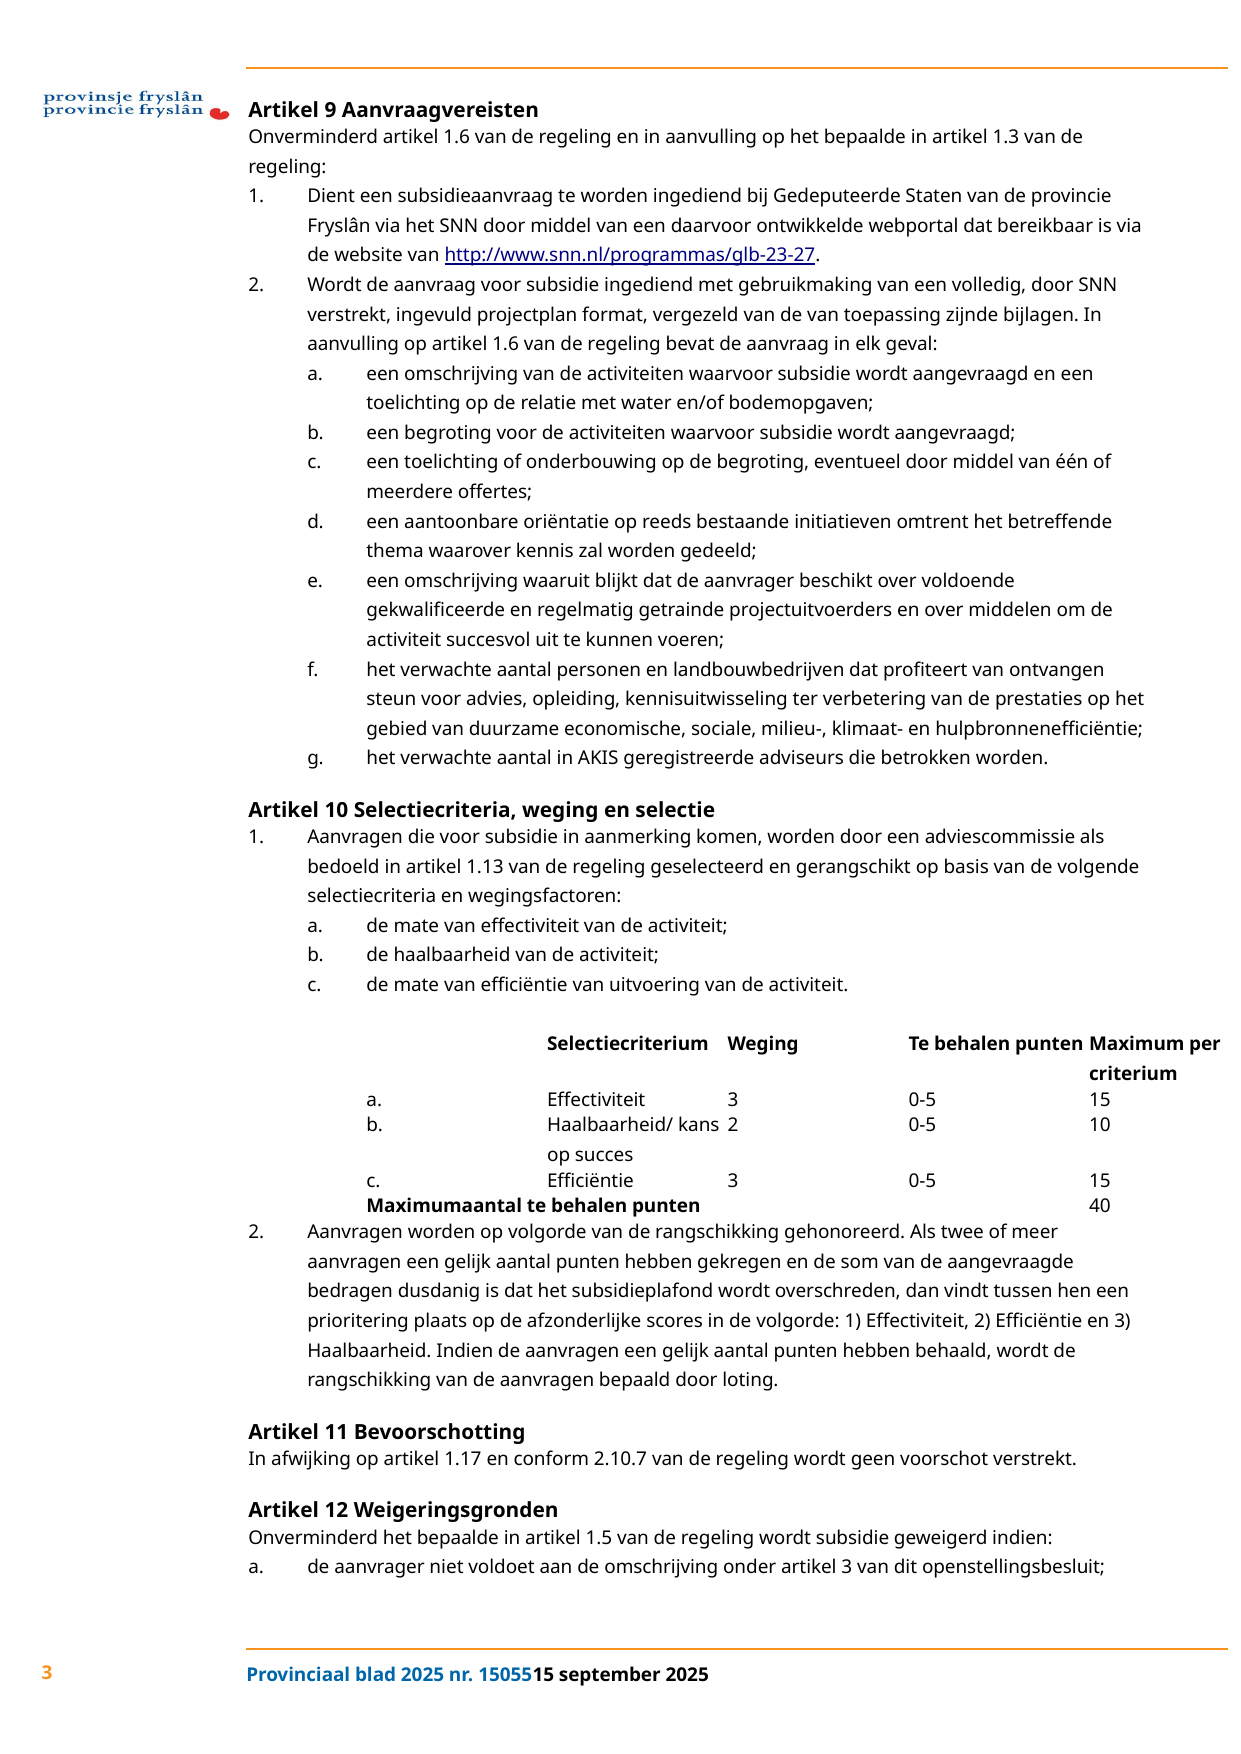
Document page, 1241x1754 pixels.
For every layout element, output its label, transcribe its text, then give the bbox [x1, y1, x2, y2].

list een omschrijving waaruit blijkt dat de aanvrager beschikt over voldoende gekwalificeerde en regelmatig getrainde projectuitvoerders en over middelen om de activiteit succesvol uit te kunnen voeren; [307, 567, 1152, 652]
list Dient een subsidieaanvraag te worden ingediend bij Gedeputeerde Staten van de provincie Fryslân via het SNN door middel van een daarvoor ontwikkelde webportal dat bereikbaar is via de website van http://www.snn.nl/programmas/glb-23-27. [248, 182, 1152, 267]
list Aanvragen die voor subsidie in aanmerking komen, worden door een adviescommissie als bedoeld in artikel 1.13 van de regeling geselecteerd en gerangschikt op basis van de volgende selectiecriteria en wegingsfactoren: [248, 823, 1152, 908]
table_header Selectiecriterium [547, 1031, 727, 1086]
table_cell Haalbaarheid/ kans op succes [547, 1112, 727, 1167]
list Aanvragen worden op volgorde van de rangschikking gehonoreerd. Als twee of meer aanvragen een gelijk aantal punten hebben gekregen en de som van de aangevraagde bedragen dusdanig is dat het subsidieplafond wordt overschreden, dan vindt tussen hen een prioritering plaats op de afzonderlijke scores in de volgorde: 1) Effectiviteit, 2) Efficiëntie en 3) Haalbaarheid. Indien de aanvragen een gelijk aantal punten hebben behaald, wordt de rangschikking van de aanvragen bepaald door loting. [248, 1218, 1152, 1392]
table_cell 0-5 [908, 1086, 1089, 1112]
table_header [366, 1031, 547, 1086]
text Onverminderd artikel 1.6 van de regeling en in aanvulling op het bepaalde in artikel 1.3 van de regeling: [248, 123, 1152, 178]
table_cell Maximumaantal te behalen punten [366, 1193, 1089, 1218]
table_cell 0-5 [908, 1167, 1089, 1193]
picture [41, 47, 231, 172]
list de mate van efficiëntie van uitvoering van de activiteit. [307, 971, 1152, 997]
table_header Maximum per criterium [1089, 1031, 1240, 1086]
table_cell 3 [728, 1086, 908, 1112]
list een begroting voor de activiteiten waarvoor subsidie wordt aangevraagd; [307, 419, 1152, 445]
text Onverminderd het bepaalde in artikel 1.5 van de regeling wordt subsidie geweigerd indien: [248, 1524, 1152, 1550]
table_cell Effectiviteit [547, 1086, 727, 1112]
list het verwachte aantal in AKIS geregistreerde adviseurs die betrokken worden. [307, 744, 1152, 770]
table_cell Efficiëntie [547, 1167, 727, 1193]
list een omschrijving van de activiteiten waarvoor subsidie wordt aangevraagd en een toelichting op de relatie met water en/of bodemopgaven; [307, 360, 1152, 415]
list de mate van effectiviteit van de activiteit; [307, 912, 1152, 938]
table_cell 15 [1089, 1167, 1240, 1193]
table_cell 2 [728, 1112, 908, 1167]
list een aantoonbare oriëntatie op reeds bestaande initiatieven omtrent het betreffende thema waarover kennis zal worden gedeeld; [307, 508, 1152, 563]
table_cell 0-5 [908, 1112, 1089, 1167]
text Artikel 9 Aanvraagvereisten [248, 95, 1152, 123]
table_cell a. [366, 1086, 547, 1112]
table_cell c. [366, 1167, 547, 1193]
list Wordt de aanvraag voor subsidie ingediend met gebruikmaking van een volledig, door SNN verstrekt, ingevuld projectplan format, vergezeld van de van toepassing zijnde bijlagen. In aanvulling op artikel 1.6 van de regeling bevat de aanvraag in elk geval: [248, 271, 1152, 356]
list een toelichting of onderbouwing op de begroting, eventueel door middel van één of meerdere offertes; [307, 449, 1152, 504]
text Artikel 12 Weigeringsgronden [248, 1496, 1152, 1524]
text Artikel 10 Selectiecriteria, weging en selectie [248, 795, 1152, 823]
table_cell b. [366, 1112, 547, 1167]
table_header Weging [728, 1031, 908, 1086]
list het verwachte aantal personen en landbouwbedrijven dat profiteert van ontvangen steun voor advies, opleiding, kennisuitwisseling ter verbetering van de prestaties op het gebied van duurzame economische, sociale, milieu-, klimaat- en hulpbronnenefficiëntie; [307, 656, 1152, 741]
table_cell 40 [1089, 1193, 1240, 1218]
table_cell 15 [1089, 1086, 1240, 1112]
list de aanvrager niet voldoet aan de omschrijving onder artikel 3 van dit openstellingsbesluit; [248, 1554, 1152, 1579]
text In afwijking op artikel 1.17 en conform 2.10.7 van de regeling wordt geen voorschot verstrekt. [248, 1445, 1152, 1471]
table_cell 3 [728, 1167, 908, 1193]
table_cell 10 [1089, 1112, 1240, 1167]
table_header Te behalen punten [908, 1031, 1089, 1086]
list de haalbaarheid van de activiteit; [307, 942, 1152, 967]
text Artikel 11 Bevoorschotting [248, 1417, 1152, 1445]
